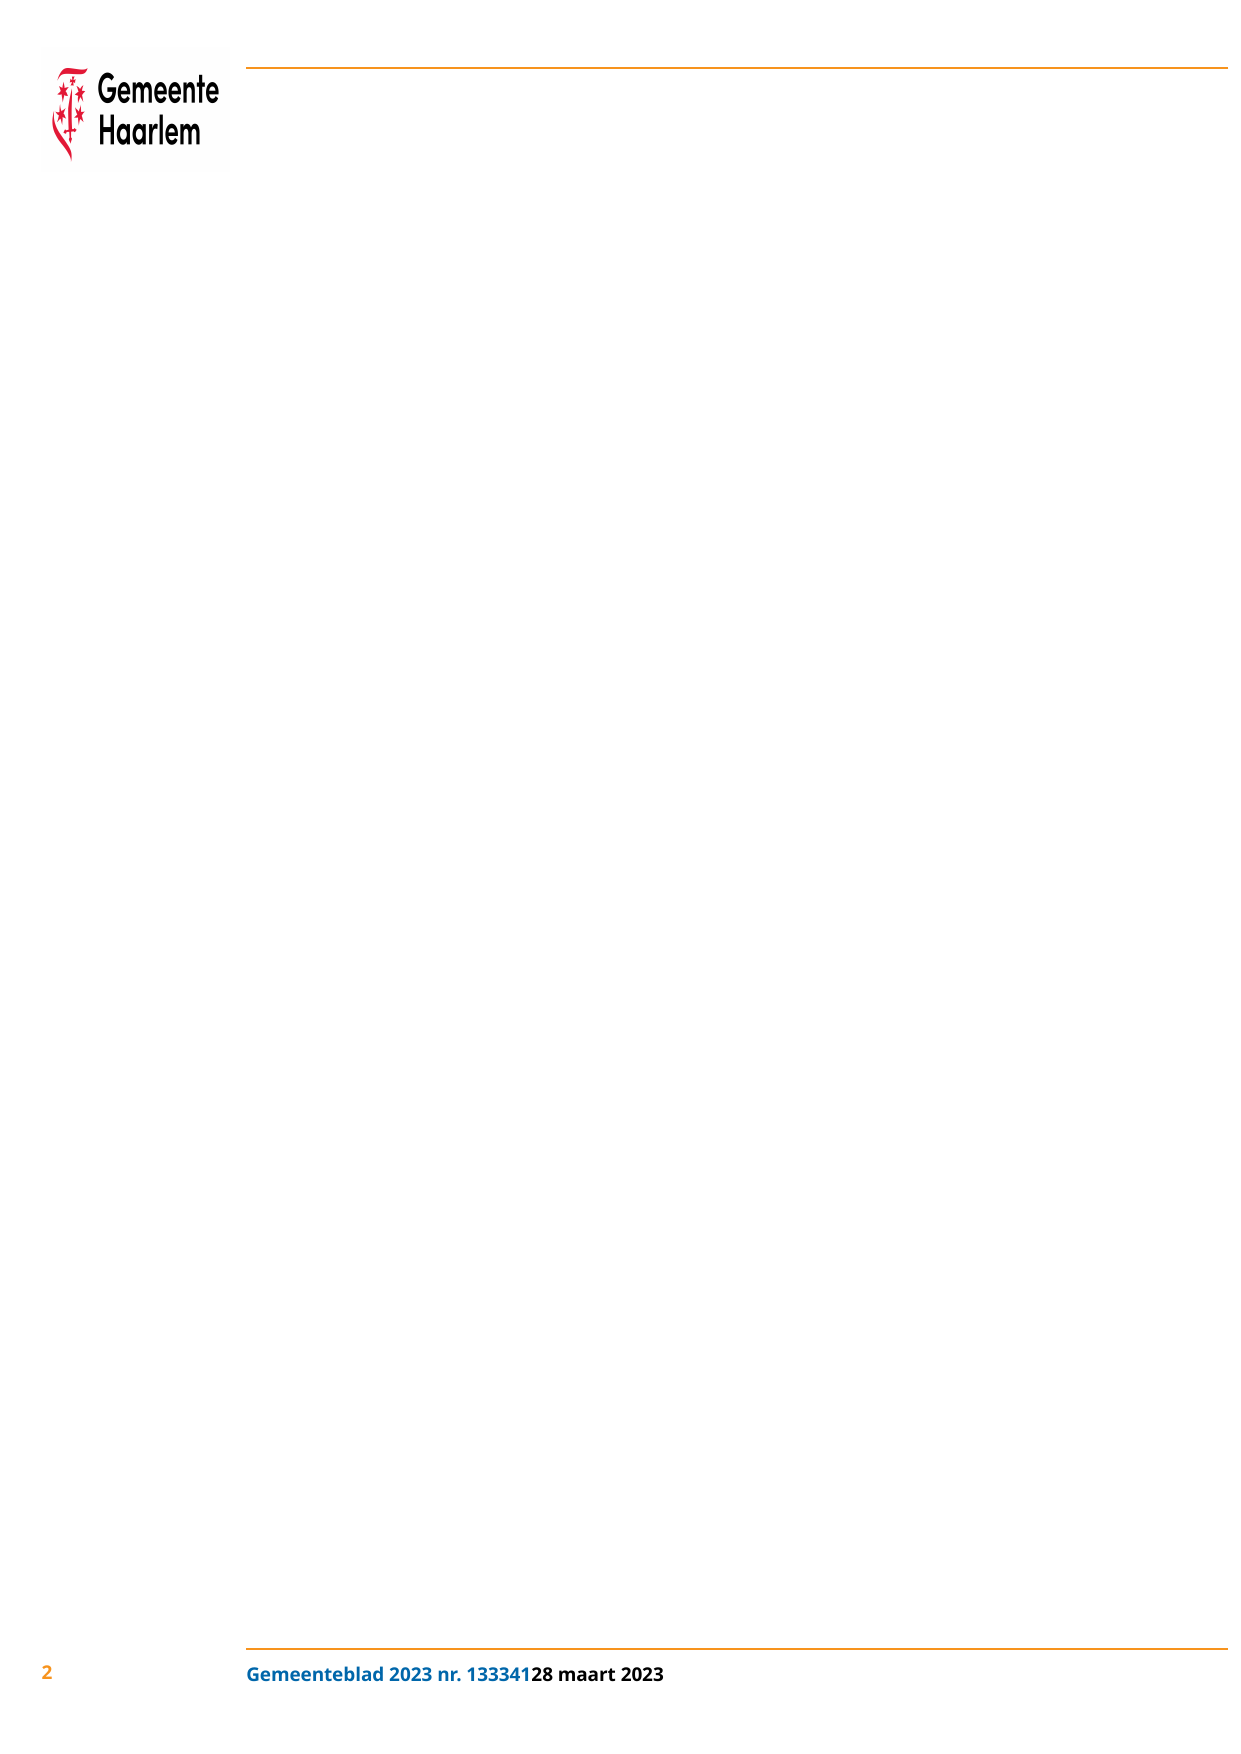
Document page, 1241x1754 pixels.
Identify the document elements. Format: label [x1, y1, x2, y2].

picture [41, 47, 231, 172]
